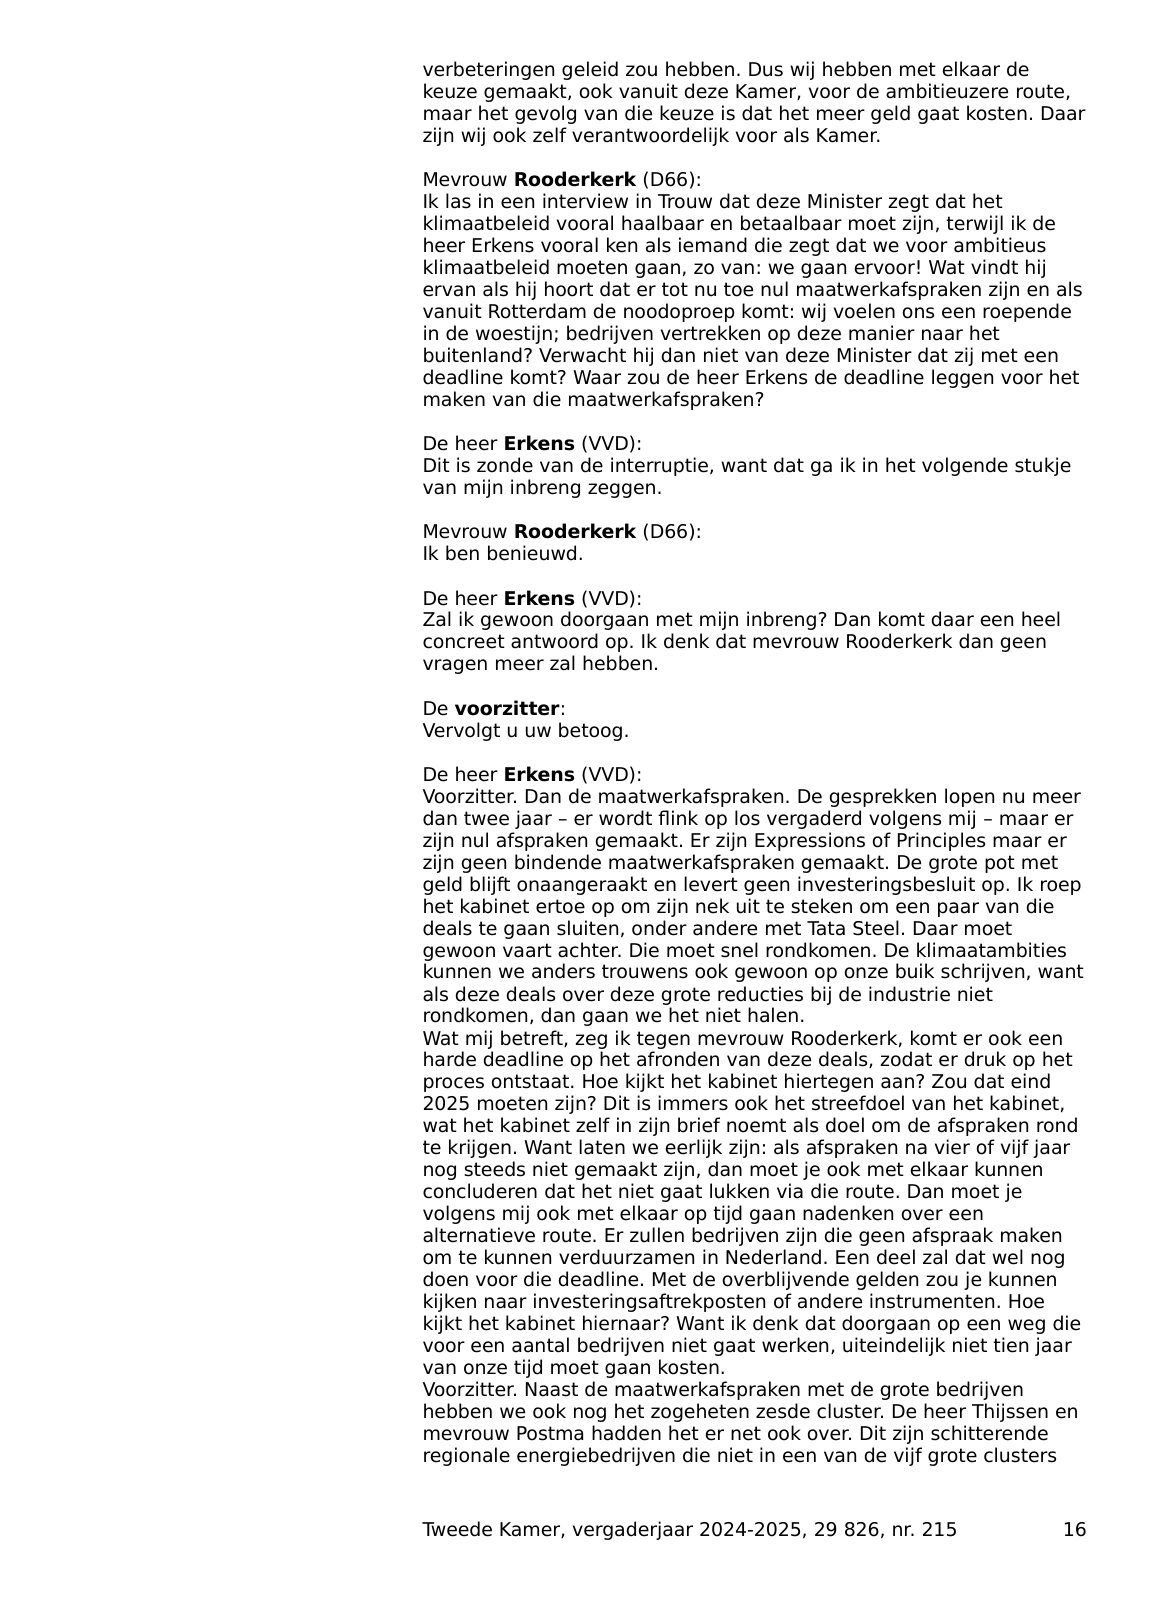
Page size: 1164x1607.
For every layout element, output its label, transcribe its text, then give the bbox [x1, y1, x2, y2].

text Ik ben benieuwd. [422, 543, 1087, 565]
text De voorzitter: [422, 697, 1087, 719]
text Vervolgt u uw betoog. [422, 719, 1087, 741]
text Voorzitter. Naast de maatwerkafspraken met de grote bedrijven hebben we ook nog het zogeheten zesde cluster. De heer Thijssen en mevrouw Postma hadden het er net ook over. Dit zijn schitterende regionale energiebedrijven die niet in een van de vijf grote clusters [422, 1379, 1087, 1467]
text Dit is zonde van de interruptie, want dat ga ik in het volgende stukje van mijn inbreng zeggen. [422, 455, 1087, 499]
text De heer Erkens (VVD): [422, 764, 1087, 786]
text Wat mij betreft, zeg ik tegen mevrouw Rooderkerk, komt er ook een harde deadline op het afronden van deze deals, zodat er druk op het proces ontstaat. Hoe kijkt het kabinet hiertegen aan? Zou dat eind 2025 moeten zijn? Dit is immers ook het streefdoel van het kabinet, wat het kabinet zelf in zijn brief noemt als doel om de afspraken rond te krijgen. Want laten we eerlijk zijn: als afspraken na vier of vijf jaar nog steeds niet gemaakt zijn, dan moet je ook met elkaar kunnen concluderen dat het niet gaat lukken via die route. Dan moet je volgens mij ook met elkaar op tijd gaan nadenken over een alternatieve route. Er zullen bedrijven zijn die geen afspraak maken om te kunnen verduurzamen in Nederland. Een deel zal dat wel nog doen voor die deadline. Met de overblijvende gelden zou je kunnen kijken naar investeringsaftrekposten of andere instrumenten. Hoe kijkt het kabinet hiernaar? Want ik denk dat doorgaan op een weg die voor een aantal bedrijven niet gaat werken, uiteindelijk niet tien jaar van onze tijd moet gaan kosten. [422, 1027, 1087, 1379]
text Mevrouw Rooderkerk (D66): [422, 169, 1087, 191]
text Voorzitter. Dan de maatwerkafspraken. De gesprekken lopen nu meer dan twee jaar – er wordt flink op los vergaderd volgens mij – maar er zijn nul afspraken gemaakt. Er zijn Expressions of Principles maar er zijn geen bindende maatwerkafspraken gemaakt. De grote pot met geld blijft onaangeraakt en levert geen investeringsbesluit op. Ik roep het kabinet ertoe op om zijn nek uit te steken om een paar van die deals te gaan sluiten, onder andere met Tata Steel. Daar moet gewoon vaart achter. Die moet snel rondkomen. De klimaatambities kunnen we anders trouwens ook gewoon op onze buik schrijven, want als deze deals over deze grote reducties bij de industrie niet rondkomen, dan gaan we het niet halen. [422, 786, 1087, 1027]
text De heer Erkens (VVD): [422, 433, 1087, 455]
text Ik las in een interview in Trouw dat deze Minister zegt dat het klimaatbeleid vooral haalbaar en betaalbaar moet zijn, terwijl ik de heer Erkens vooral ken als iemand die zegt dat we voor ambitieus klimaatbeleid moeten gaan, zo van: we gaan ervoor! Wat vindt hij ervan als hij hoort dat er tot nu toe nul maatwerkafspraken zijn en als vanuit Rotterdam de noodoproep komt: wij voelen ons een roepende in de woestijn; bedrijven vertrekken op deze manier naar het buitenland? Verwacht hij dan niet van deze Minister dat zij met een deadline komt? Waar zou de heer Erkens de deadline leggen voor het maken van die maatwerkafspraken? [422, 191, 1087, 411]
text Mevrouw Rooderkerk (D66): [422, 521, 1087, 543]
text Zal ik gewoon doorgaan met mijn inbreng? Dan komt daar een heel concreet antwoord op. Ik denk dat mevrouw Rooderkerk dan geen vragen meer zal hebben. [422, 609, 1087, 675]
text verbeteringen geleid zou hebben. Dus wij hebben met elkaar de keuze gemaakt, ook vanuit deze Kamer, voor de ambitieuzere route, maar het gevolg van die keuze is dat het meer geld gaat kosten. Daar zijn wij ook zelf verantwoordelijk voor als Kamer. [422, 59, 1087, 147]
text De heer Erkens (VVD): [422, 587, 1087, 609]
